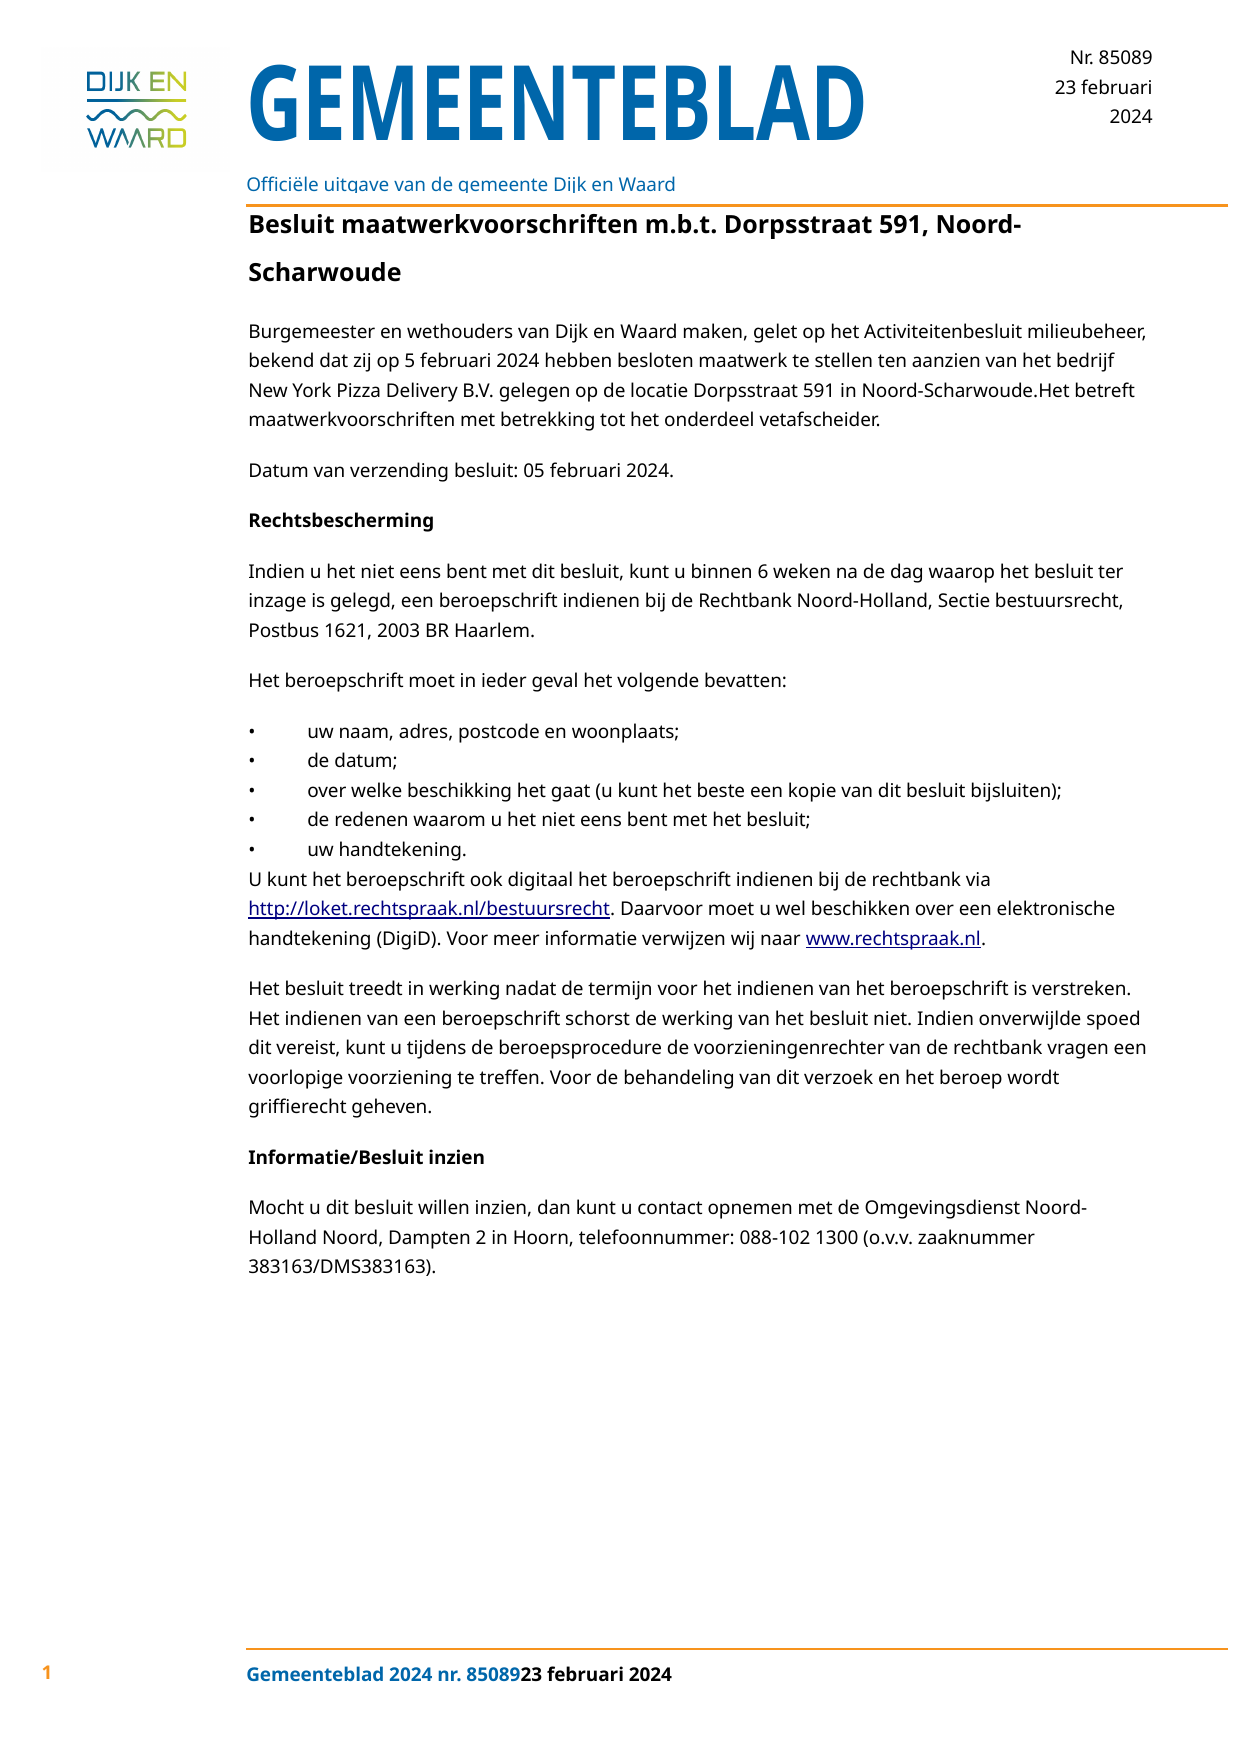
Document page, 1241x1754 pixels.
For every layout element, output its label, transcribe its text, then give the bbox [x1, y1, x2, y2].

picture [41, 47, 231, 172]
text Informatie/Besluit inzien [248, 1144, 1152, 1170]
list de redenen waarom u het niet eens bent met het besluit; [248, 807, 1152, 832]
text Het beroepschrift moet in ieder geval het volgende bevatten: [248, 667, 1152, 693]
text Indien u het niet eens bent met dit besluit, kunt u binnen 6 weken na de dag waarop het besluit ter inzage is gelegd, een beroepschrift indienen bij de Rechtbank Noord-Holland, Sectie bestuursrecht, Postbus 1621, 2003 BR Haarlem. [248, 558, 1152, 643]
text Het besluit treedt in werking nadat de termijn voor het indienen van het beroepschrift is verstreken. Het indienen van een beroepschrift schorst de werking van het besluit niet. Indien onverwijlde spoed dit vereist, kunt u tijdens de beroepsprocedure de voorzieningenrechter van de rechtbank vragen een voorlopige voorziening te treffen. Voor de behandeling van dit verzoek en het beroep wordt griffierecht geheven. [248, 975, 1152, 1119]
text Datum van verzending besluit: 05 februari 2024. [248, 457, 1152, 483]
list over welke beschikking het gaat (u kunt het beste een kopie van dit besluit bijsluiten); [248, 777, 1152, 803]
text Rechtsbescherming [248, 507, 1152, 533]
text Burgemeester en wethouders van Dijk en Waard maken, gelet op het Activiteitenbesluit milieubeheer, bekend dat zij op 5 februari 2024 hebben besloten maatwerk te stellen ten aanzien van het bedrijf New York Pizza Delivery B.V. gelegen op de locatie Dorpsstraat 591 in Noord-Scharwoude.Het betreft maatwerkvoorschriften met betrekking tot het onderdeel vetafscheider. [248, 318, 1152, 432]
list uw naam, adres, postcode en woonplaats; [248, 718, 1152, 744]
text Mocht u dit besluit willen inzien, dan kunt u contact opnemen met de Omgevingsdienst Noord-Holland Noord, Dampten 2 in Hoorn, telefoonnummer: 088-102 1300 (o.v.v. zaaknummer 383163/DMS383163). [248, 1194, 1152, 1279]
text Besluit maatwerkvoorschriften m.b.t. Dorpsstraat 591, Noord-Scharwoude [248, 207, 1152, 288]
text U kunt het beroepschrift ook digitaal het beroepschrift indienen bij de rechtbank via http://loket.rechtspraak.nl/bestuursrecht. Daarvoor moet u wel beschikken over een elektronische handtekening (DigiD). Voor meer informatie verwijzen wij naar www.rechtspraak.nl. [248, 866, 1152, 951]
list de datum; [248, 747, 1152, 773]
list uw handtekening. [248, 836, 1152, 862]
